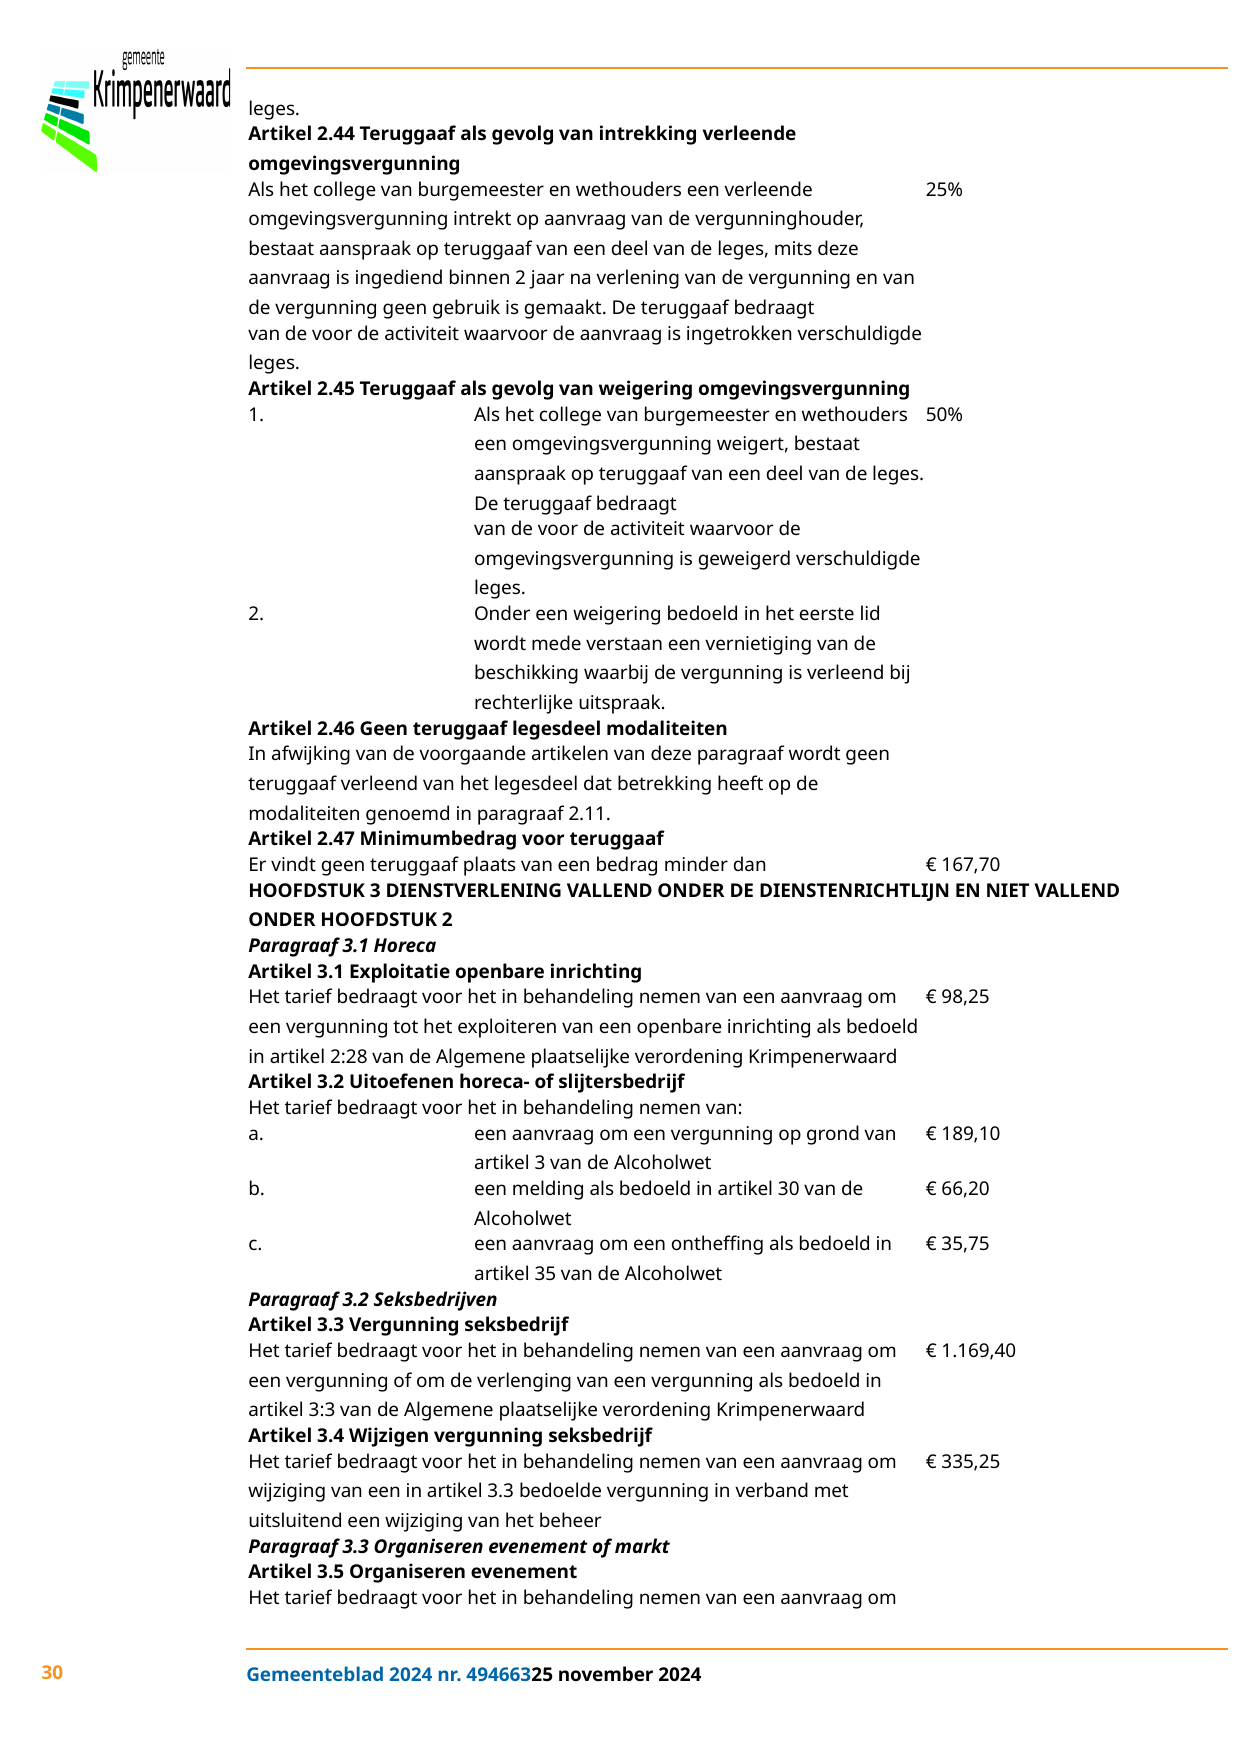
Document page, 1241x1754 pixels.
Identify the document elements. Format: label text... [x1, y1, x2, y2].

picture [41, 47, 231, 172]
table_cell [926, 1422, 1152, 1448]
table_cell [926, 1094, 1152, 1120]
table_cell Paragraaf 3.2 Seksbedrijven [248, 1286, 926, 1312]
table_cell Als het college van burgemeester en wethouders een verleende omgevingsvergunning intrekt op aanvraag van de vergunninghouder, bestaat aanspraak op teruggaaf van een deel van de leges, mits deze aanvraag is ingediend binnen 2 jaar na verlening van de vergunning en van de vergunning geen gebruik is gemaakt. De teruggaaf bedraagt [248, 176, 926, 320]
table_cell Onder een weigering bedoeld in het eerste lid wordt mede verstaan een vernietiging van de beschikking waarbij de vergunning is verleend bij rechterlijke uitspraak. [474, 600, 926, 715]
table_cell Het tarief bedraagt voor het in behandeling nemen van een aanvraag om wijziging van een in artikel 3.3 bedoelde vergunning in verband met uitsluitend een wijziging van het beheer [248, 1448, 926, 1533]
table_cell [926, 825, 1152, 851]
table_cell Artikel 2.45 Teruggaaf als gevolg van weigering omgevingsvergunning [248, 375, 926, 401]
table_cell In afwijking van de voorgaande artikelen van deze paragraaf wordt geen teruggaaf verleend van het legesdeel dat betrekking heeft op de modaliteiten genoemd in paragraaf 2.11. [248, 741, 926, 825]
table_cell € 335,25 [926, 1448, 1152, 1533]
table_cell Paragraaf 3.1 Horeca [248, 932, 926, 958]
table_cell [926, 121, 1152, 176]
table_cell 50% [926, 401, 1152, 515]
table_cell € 167,70 [926, 851, 1152, 877]
table_cell [926, 1584, 1152, 1610]
table_cell [926, 1286, 1152, 1312]
table_cell [926, 600, 1152, 715]
table_cell een aanvraag om een vergunning op grond van artikel 3 van de Alcoholwet [474, 1120, 926, 1175]
table_cell [926, 95, 1152, 121]
table_cell [926, 1069, 1152, 1094]
table_cell Er vindt geen teruggaaf plaats van een bedrag minder dan [248, 851, 926, 877]
table_cell [926, 741, 1152, 825]
table_cell € 66,20 [926, 1175, 1152, 1231]
table_cell [248, 515, 474, 600]
table_cell a. [248, 1120, 474, 1175]
table_cell van de voor de activiteit waarvoor de omgevingsvergunning is geweigerd verschuldigde leges. [474, 515, 926, 600]
table_cell [926, 1533, 1152, 1559]
table_cell 2. [248, 600, 474, 715]
table_cell Het tarief bedraagt voor het in behandeling nemen van een aanvraag om [248, 1584, 926, 1610]
table_cell Als het college van burgemeester en wethouders een omgevingsvergunning weigert, bestaat aanspraak op teruggaaf van een deel van de leges. De teruggaaf bedraagt [474, 401, 926, 515]
table_cell [926, 375, 1152, 401]
table_cell Artikel 3.5 Organiseren evenement [248, 1559, 926, 1584]
table_cell [926, 715, 1152, 741]
table_cell € 98,25 [926, 984, 1152, 1068]
table_cell Paragraaf 3.3 Organiseren evenement of markt [248, 1533, 926, 1559]
table_cell Artikel 3.1 Exploitatie openbare inrichting [248, 958, 926, 984]
table_cell Het tarief bedraagt voor het in behandeling nemen van een aanvraag om een vergunning tot het exploiteren van een openbare inrichting als bedoeld in artikel 2:28 van de Algemene plaatselijke verordening Krimpenerwaard [248, 984, 926, 1068]
table_cell Artikel 2.44 Teruggaaf als gevolg van intrekking verleende omgevingsvergunning [248, 121, 926, 176]
table_cell € 189,10 [926, 1120, 1152, 1175]
table_cell € 1.169,40 [926, 1338, 1152, 1422]
table_cell [926, 515, 1152, 600]
table_cell een aanvraag om een ontheffing als bedoeld in artikel 35 van de Alcoholwet [474, 1231, 926, 1286]
table_cell een melding als bedoeld in artikel 30 van de Alcoholwet [474, 1175, 926, 1231]
table_cell [926, 958, 1152, 984]
table_cell Artikel 2.46 Geen teruggaaf legesdeel modaliteiten [248, 715, 926, 741]
table_cell Het tarief bedraagt voor het in behandeling nemen van een aanvraag om een vergunning of om de verlenging van een vergunning als bedoeld in artikel 3:3 van de Algemene plaatselijke verordening Krimpenerwaard [248, 1338, 926, 1422]
table_cell van de voor de activiteit waarvoor de aanvraag is ingetrokken verschuldigde leges. [248, 320, 926, 375]
table_cell Artikel 2.47 Minimumbedrag voor teruggaaf [248, 825, 926, 851]
table_cell HOOFDSTUK 3 DIENSTVERLENING VALLEND ONDER DE DIENSTENRICHTLIJN EN NIET VALLEND ONDER HOOFDSTUK 2 [248, 877, 1152, 932]
table_cell [926, 1559, 1152, 1584]
table_cell Artikel 3.2 Uitoefenen horeca- of slijtersbedrijf [248, 1069, 926, 1094]
table_cell [926, 932, 1152, 958]
table_cell Artikel 3.3 Vergunning seksbedrijf [248, 1312, 926, 1337]
table_cell 1. [248, 401, 474, 515]
table_cell 25% [926, 176, 1152, 320]
table_cell Het tarief bedraagt voor het in behandeling nemen van: [248, 1094, 926, 1120]
table_cell leges. [248, 95, 926, 121]
table_cell Artikel 3.4 Wijzigen vergunning seksbedrijf [248, 1422, 926, 1448]
table_cell [926, 1312, 1152, 1337]
table_cell c. [248, 1231, 474, 1286]
table_cell € 35,75 [926, 1231, 1152, 1286]
table_cell [926, 320, 1152, 375]
table_cell b. [248, 1175, 474, 1231]
